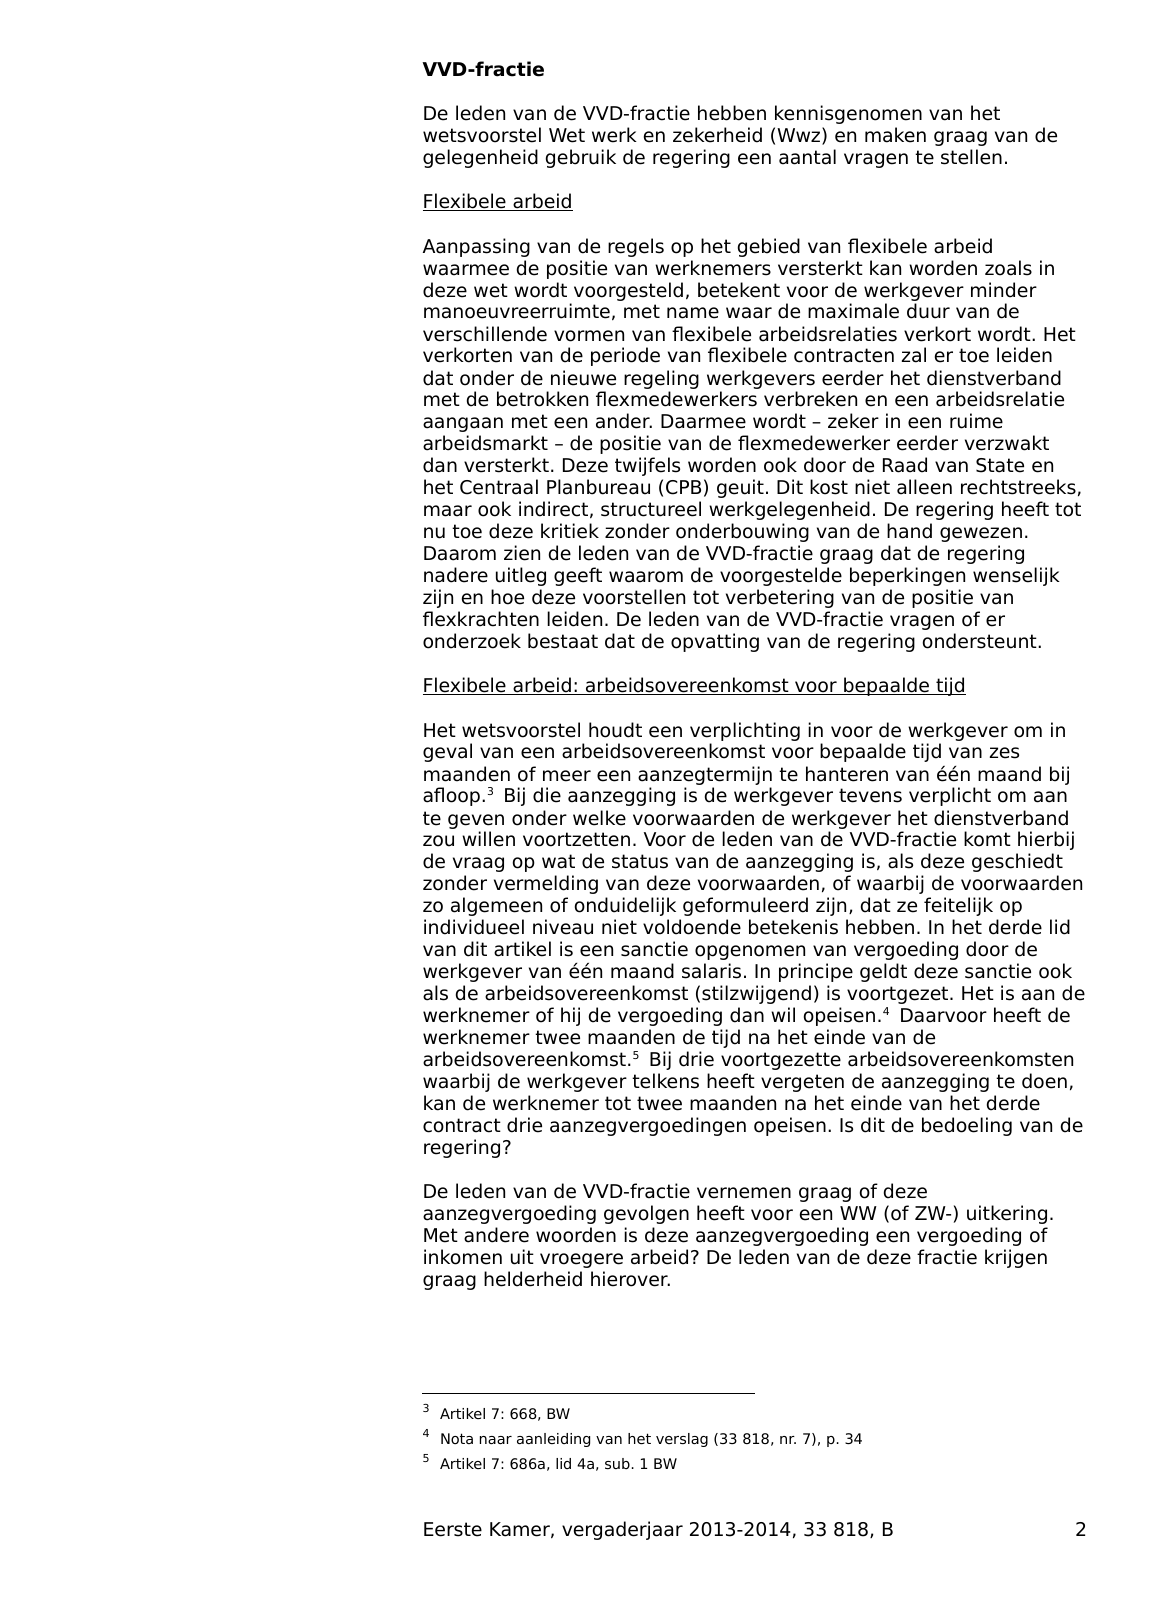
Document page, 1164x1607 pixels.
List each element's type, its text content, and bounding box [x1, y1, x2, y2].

text Nota naar aanleiding van het verslag (33 818, nr. 7), p. 34 [422, 1427, 1087, 1449]
subtitle Flexibele arbeid [422, 191, 1087, 213]
text Artikel 7: 686a, lid 4a, sub. 1 BW [422, 1452, 1087, 1474]
text De leden van de VVD-fractie hebben kennisgenomen van het wetsvoorstel Wet werk en zekerheid (Wwz) en maken graag van de gelegenheid gebruik de regering een aantal vragen te stellen. [422, 103, 1087, 169]
subtitle VVD-fractie [422, 59, 1087, 81]
text De leden van de VVD-fractie vernemen graag of deze aanzegvergoeding gevolgen heeft voor een WW (of ZW-) uitkering. Met andere woorden is deze aanzegvergoeding een vergoeding of inkomen uit vroegere arbeid? De leden van de deze fractie krijgen graag helderheid hierover. [422, 1181, 1087, 1291]
text Aanpassing van de regels op het gebied van flexibele arbeid waarmee de positie van werknemers versterkt kan worden zoals in deze wet wordt voorgesteld, betekent voor de werkgever minder manoeuvreerruimte, met name waar de maximale duur van de verschillende vormen van flexibele arbeidsrelaties verkort wordt. Het verkorten van de periode van flexibele contracten zal er toe leiden dat onder de nieuwe regeling werkgevers eerder het dienstverband met de betrokken flexmedewerkers verbreken en een arbeidsrelatie aangaan met een ander. Daarmee wordt – zeker in een ruime arbeidsmarkt – de positie van de flexmedewerker eerder verzwakt dan versterkt. Deze twijfels worden ook door de Raad van State en het Centraal Planbureau (CPB) geuit. Dit kost niet alleen rechtstreeks, maar ook indirect, structureel werkgelegenheid. De regering heeft tot nu toe deze kritiek zonder onderbouwing van de hand gewezen. Daarom zien de leden van de VVD-fractie graag dat de regering nadere uitleg geeft waarom de voorgestelde beperkingen wenselijk zijn en hoe deze voorstellen tot verbetering van de positie van flexkrachten leiden. De leden van de VVD-fractie vragen of er onderzoek bestaat dat de opvatting van de regering ondersteunt. [422, 236, 1087, 653]
text Het wetsvoorstel houdt een verplichting in voor de werkgever om in geval van een arbeidsovereenkomst voor bepaalde tijd van zes maanden of meer een aanzegtermijn te hanteren van één maand bij afloop. Bij die aanzegging is de werkgever tevens verplicht om aan te geven onder welke voorwaarden de werkgever het dienstverband zou willen voortzetten. Voor de leden van de VVD-fractie komt hierbij de vraag op wat de status van de aanzegging is, als deze geschiedt zonder vermelding van deze voorwaarden, of waarbij de voorwaarden zo algemeen of onduidelijk geformuleerd zijn, dat ze feitelijk op individueel niveau niet voldoende betekenis hebben. In het derde lid van dit artikel is een sanctie opgenomen van vergoeding door de werkgever van één maand salaris. In principe geldt deze sanctie ook als de arbeidsovereenkomst (stilzwijgend) is voortgezet. Het is aan de werknemer of hij de vergoeding dan wil opeisen. Daarvoor heeft de werknemer twee maanden de tijd na het einde van de arbeidsovereenkomst. Bij drie voortgezette arbeidsovereenkomsten waarbij de werkgever telkens heeft vergeten de aanzegging te doen, kan de werknemer tot twee maanden na het einde van het derde contract drie aanzegvergoedingen opeisen. Is dit de bedoeling van de regering? [422, 719, 1087, 1159]
subtitle Flexibele arbeid: arbeidsovereenkomst voor bepaalde tijd [422, 675, 1087, 697]
text Artikel 7: 668, BW [422, 1402, 1087, 1424]
